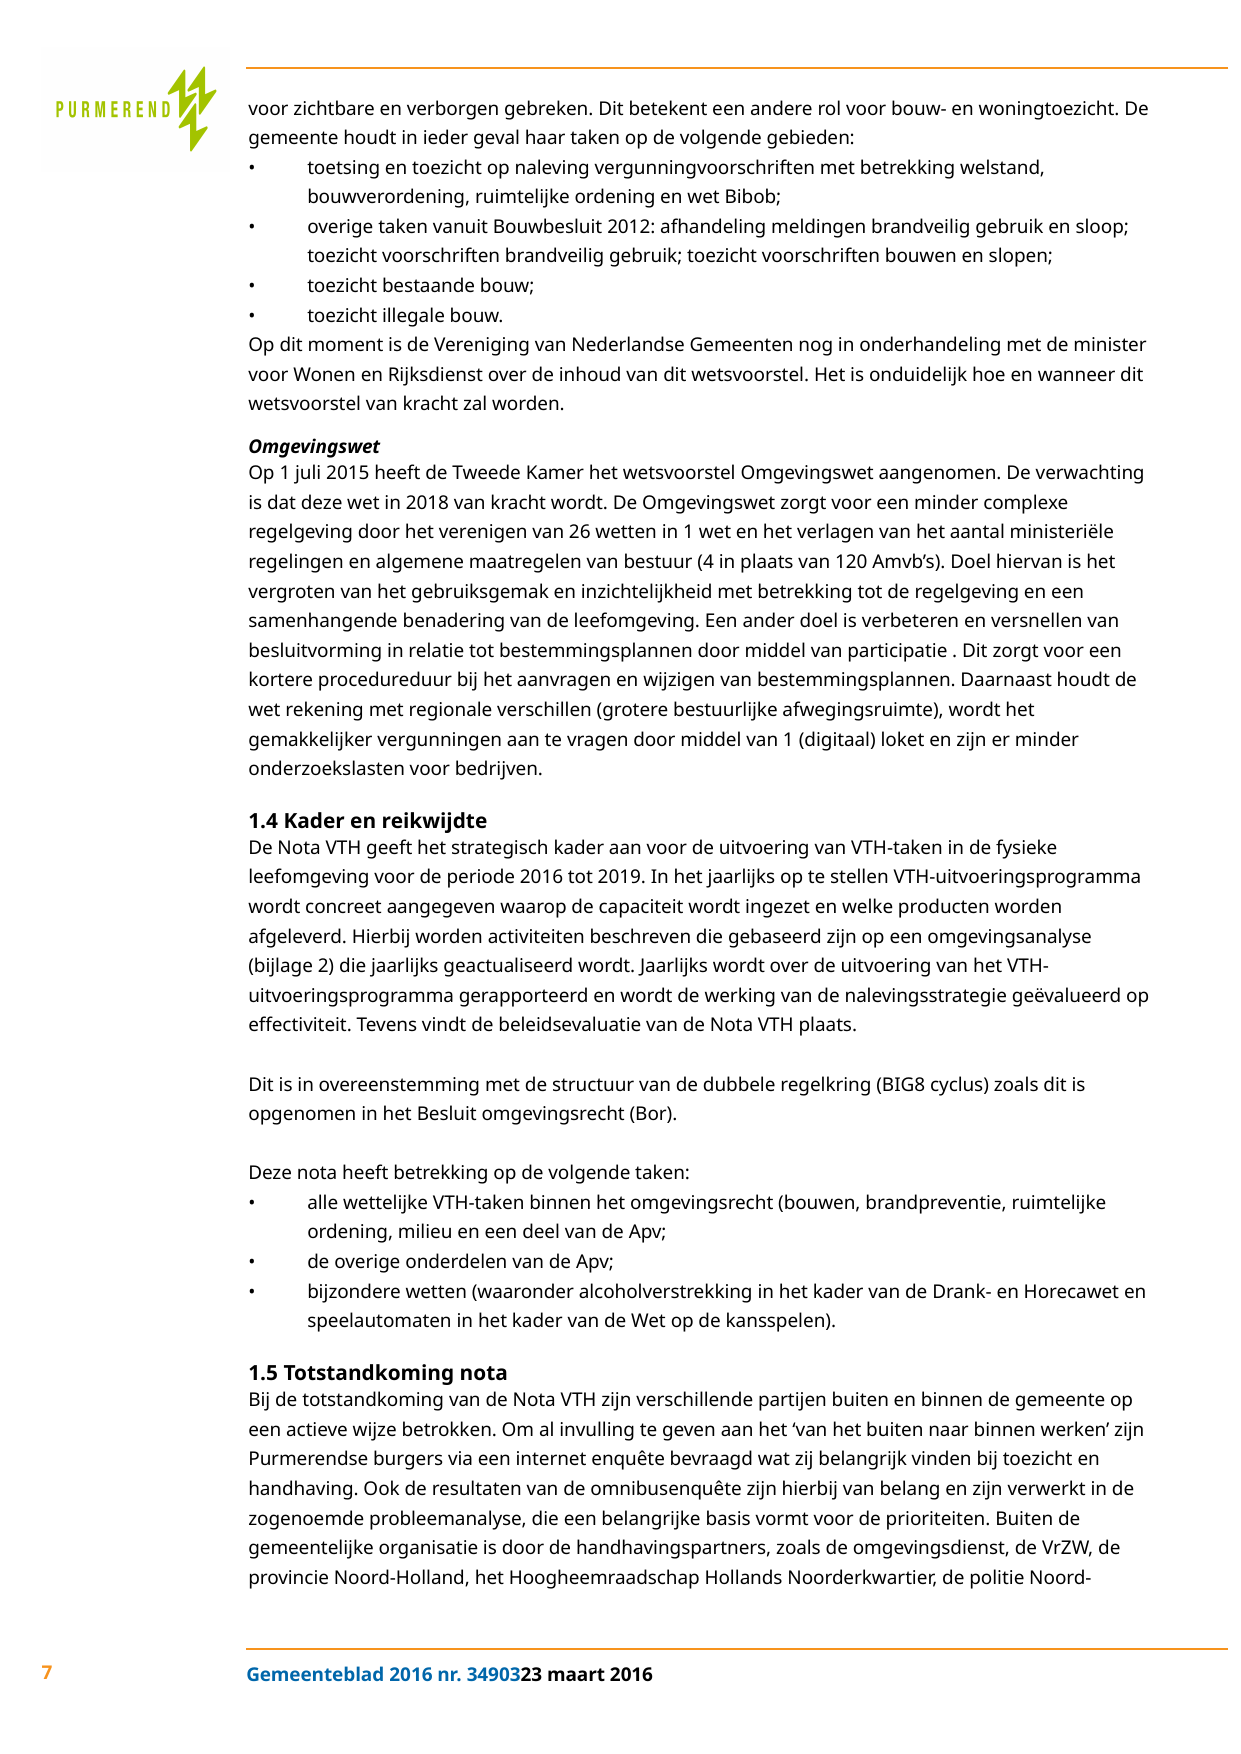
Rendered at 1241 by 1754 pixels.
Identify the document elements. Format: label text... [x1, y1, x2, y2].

text De Nota VTH geeft het strategisch kader aan voor de uitvoering van VTH-taken in de fysieke leefomgeving voor de periode 2016 tot 2019. In het jaarlijks op te stellen VTH-uitvoeringsprogramma wordt concreet aangegeven waarop de capaciteit wordt ingezet en welke producten worden afgeleverd. Hierbij worden activiteiten beschreven die gebaseerd zijn op een omgevingsanalyse (bijlage 2) die jaarlijks geactualiseerd wordt. Jaarlijks wordt over de uitvoering van het VTH-uitvoeringsprogramma gerapporteerd en wordt de werking van de nalevingsstrategie geëvalueerd op effectiviteit. Tevens vindt de beleidsevaluatie van de Nota VTH plaats. [248, 834, 1152, 1037]
text 1.4 Kader en reikwijdte [248, 806, 1152, 834]
text Omgevingswet [248, 434, 1152, 459]
text Op 1 juli 2015 heeft de Tweede Kamer het wetsvoorstel Omgevingswet aangenomen. De verwachting is dat deze wet in 2018 van kracht wordt. De Omgevingswet zorgt voor een minder complexe regelgeving door het verenigen van 26 wetten in 1 wet en het verlagen van het aantal ministeriële regelingen en algemene maatregelen van bestuur (4 in plaats van 120 Amvb’s). Doel hiervan is het vergroten van het gebruiksgemak en inzichtelijkheid met betrekking tot de regelgeving en een samenhangende benadering van de leefomgeving. Een ander doel is verbeteren en versnellen van besluitvorming in relatie tot bestemmingsplannen door middel van participatie . Dit zorgt voor een kortere procedureduur bij het aanvragen en wijzigen van bestemmingsplannen. Daarnaast houdt de wet rekening met regionale verschillen (grotere bestuurlijke afwegingsruimte), wordt het gemakkelijker vergunningen aan te vragen door middel van 1 (digitaal) loket en zijn er minder onderzoekslasten voor bedrijven. [248, 459, 1152, 781]
list toezicht illegale bouw. [248, 302, 1152, 328]
picture [41, 47, 231, 172]
text Deze nota heeft betrekking op de volgende taken: [248, 1159, 1152, 1185]
text voor zichtbare en verborgen gebreken. Dit betekent een andere rol voor bouw- en woningtoezicht. De gemeente houdt in ieder geval haar taken op de volgende gebieden: [248, 95, 1152, 150]
text 1.5 Totstandkoming nota [248, 1358, 1152, 1386]
text Bij de totstandkoming van de Nota VTH zijn verschillende partijen buiten en binnen de gemeente op een actieve wijze betrokken. Om al invulling te geven aan het ‘van het buiten naar binnen werken’ zijn Purmerendse burgers via een internet enquête bevraagd wat zij belangrijk vinden bij toezicht en handhaving. Ook de resultaten van de omnibusenquête zijn hierbij van belang en zijn verwerkt in de zogenoemde probleemanalyse, die een belangrijke basis vormt voor de prioriteiten. Buiten de gemeentelijke organisatie is door de handhavingspartners, zoals de omgevingsdienst, de VrZW, de provincie Noord-Holland, het Hoogheemraadschap Hollands Noorderkwartier, de politie Noord- [248, 1386, 1152, 1589]
list toetsing en toezicht op naleving vergunningvoorschriften met betrekking welstand, bouwverordening, ruimtelijke ordening en wet Bibob; [248, 154, 1152, 209]
text Dit is in overeenstemming met de structuur van de dubbele regelkring (BIG8 cyclus) zoals dit is opgenomen in het Besluit omgevingsrecht (Bor). [248, 1071, 1152, 1126]
list overige taken vanuit Bouwbesluit 2012: afhandeling meldingen brandveilig gebruik en sloop; toezicht voorschriften brandveilig gebruik; toezicht voorschriften bouwen en slopen; [248, 213, 1152, 268]
list bijzondere wetten (waaronder alcoholverstrekking in het kader van de Drank- en Horecawet en speelautomaten in het kader van de Wet op de kansspelen). [248, 1278, 1152, 1333]
list alle wettelijke VTH-taken binnen het omgevingsrecht (bouwen, brandpreventie, ruimtelijke ordening, milieu en een deel van de Apv; [248, 1189, 1152, 1244]
list toezicht bestaande bouw; [248, 272, 1152, 298]
list de overige onderdelen van de Apv; [248, 1248, 1152, 1274]
text Op dit moment is de Vereniging van Nederlandse Gemeenten nog in onderhandeling met de minister voor Wonen en Rijksdienst over de inhoud van dit wetsvoorstel. Het is onduidelijk hoe en wanneer dit wetsvoorstel van kracht zal worden. [248, 331, 1152, 416]
